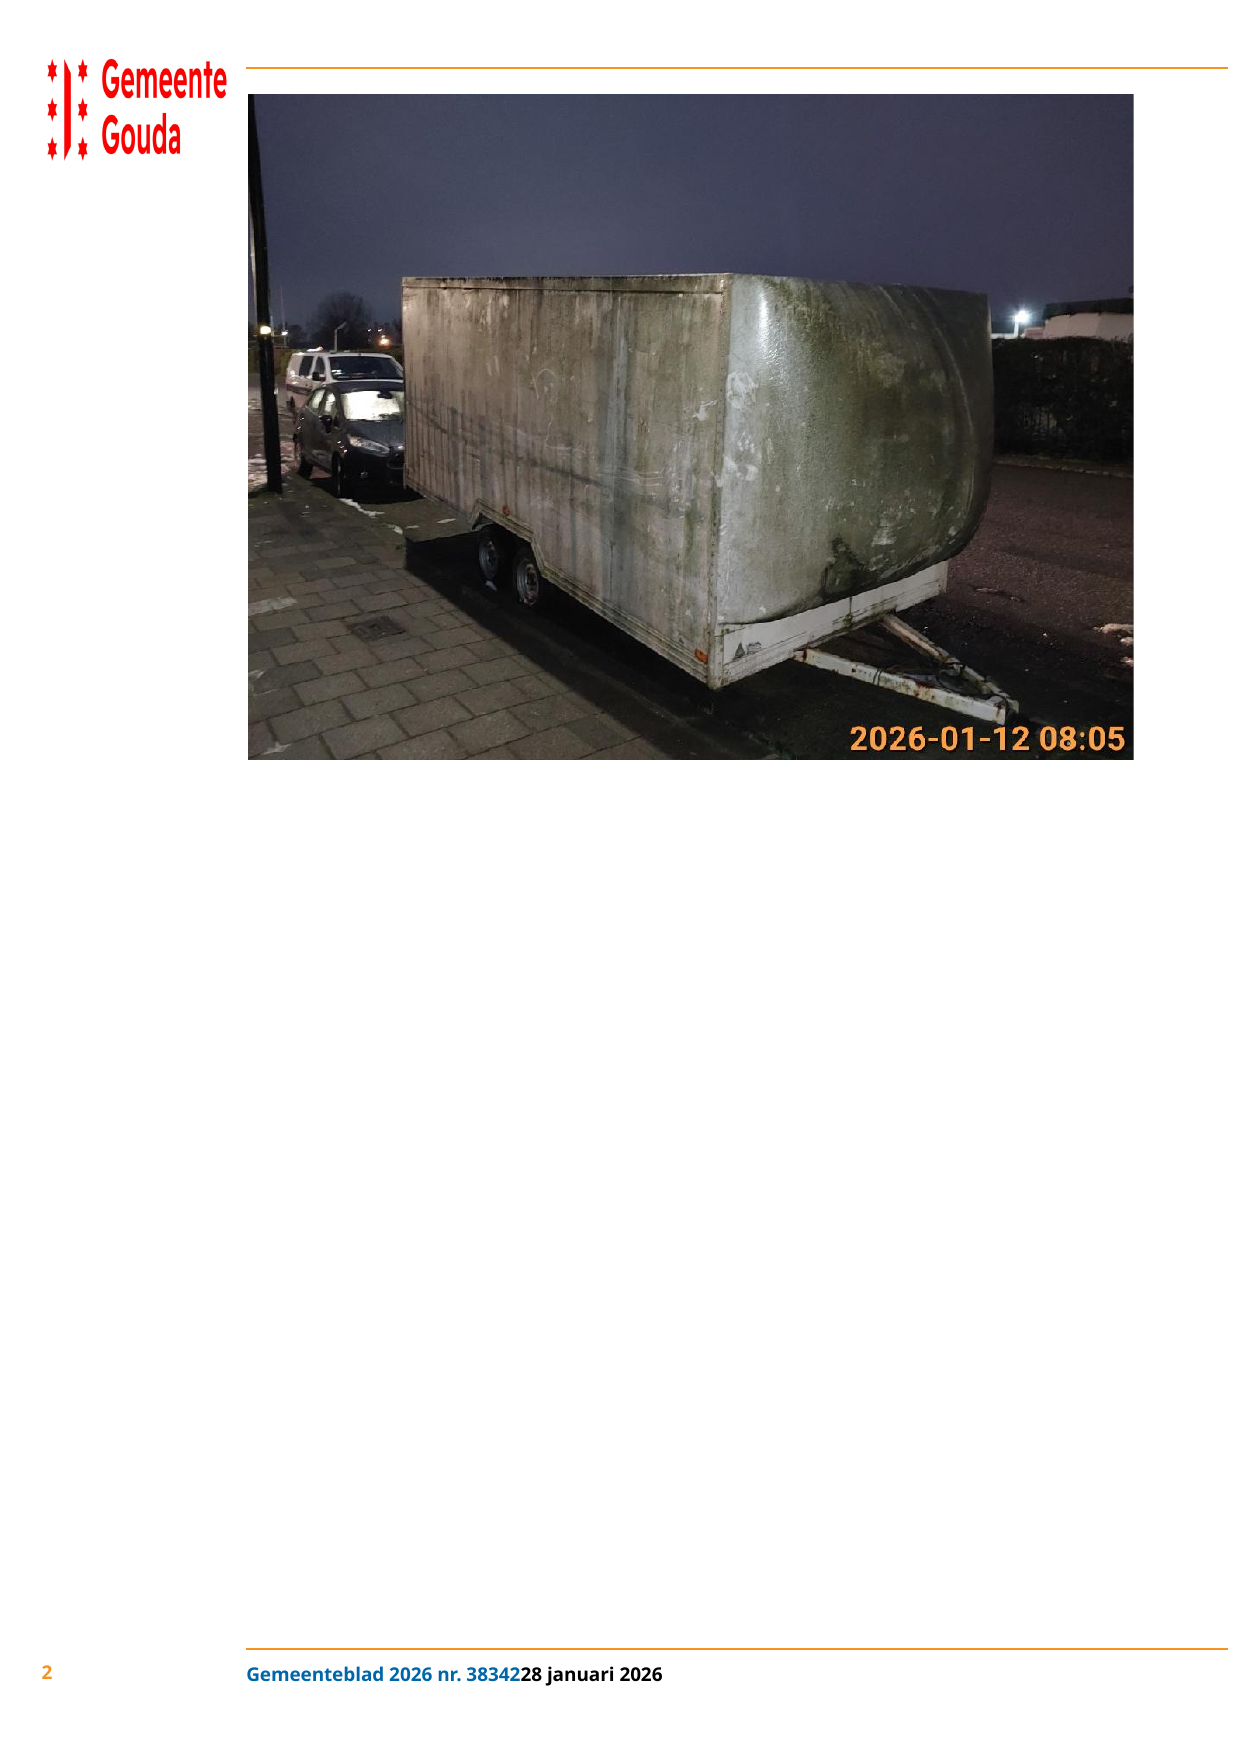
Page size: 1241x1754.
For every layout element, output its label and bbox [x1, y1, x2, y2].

picture [248, 94, 1134, 760]
picture [41, 47, 231, 172]
